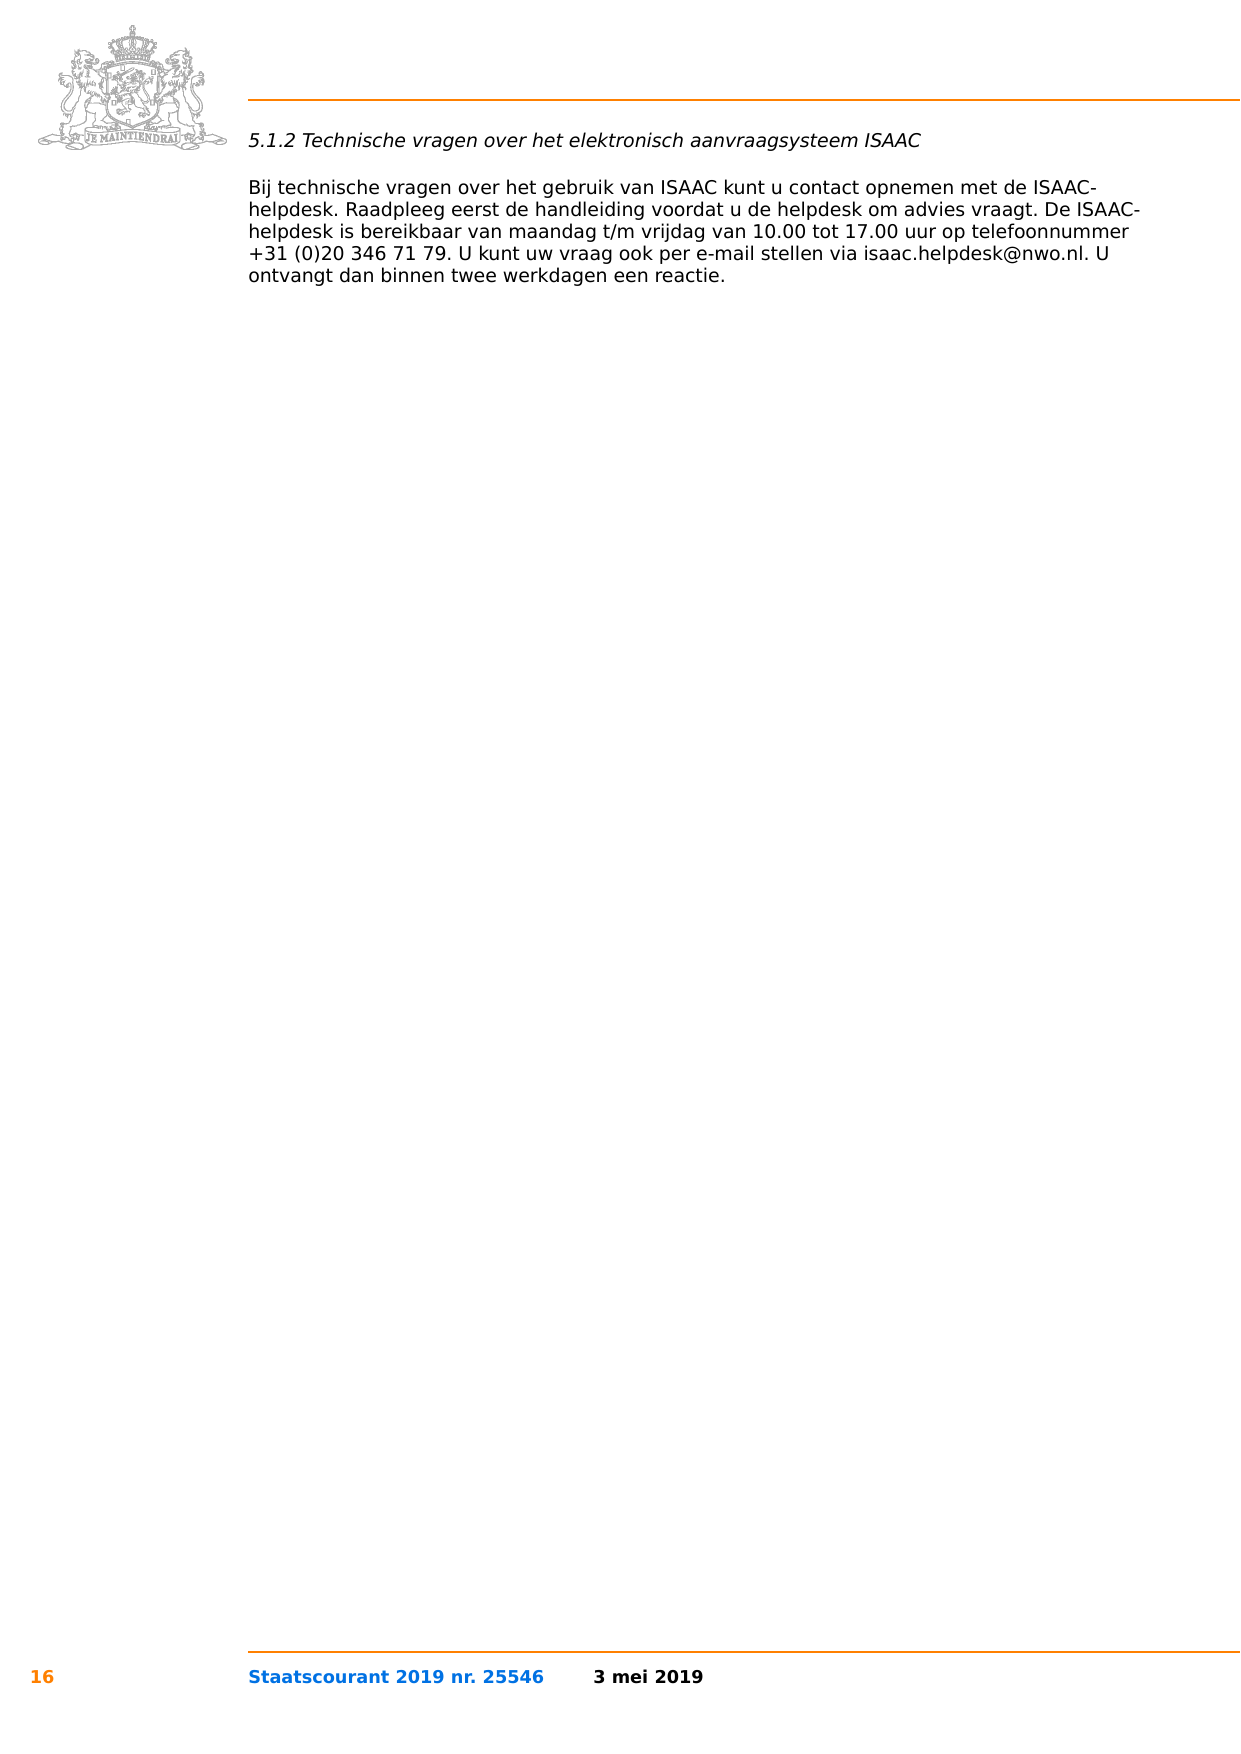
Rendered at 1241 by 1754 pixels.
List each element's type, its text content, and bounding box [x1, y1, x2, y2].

text Bij technische vragen over het gebruik van ISAAC kunt u contact opnemen met de ISAAC-helpdesk. Raadpleeg eerst de handleiding voordat u de helpdesk om advies vraagt. De ISAAC-helpdesk is bereikbaar van maandag t/m vrijdag van 10.00 tot 17.00 uur op telefoonnummer +31 (0)20 346 71 79. U kunt uw vraag ook per e-mail stellen via isaac.helpdesk@nwo.nl. U ontvangt dan binnen twee werkdagen een reactie. [248, 177, 1163, 287]
subtitle 5.1.2 Technische vragen over het elektronisch aanvraagsysteem ISAAC [248, 130, 1163, 152]
picture [38, 25, 227, 150]
